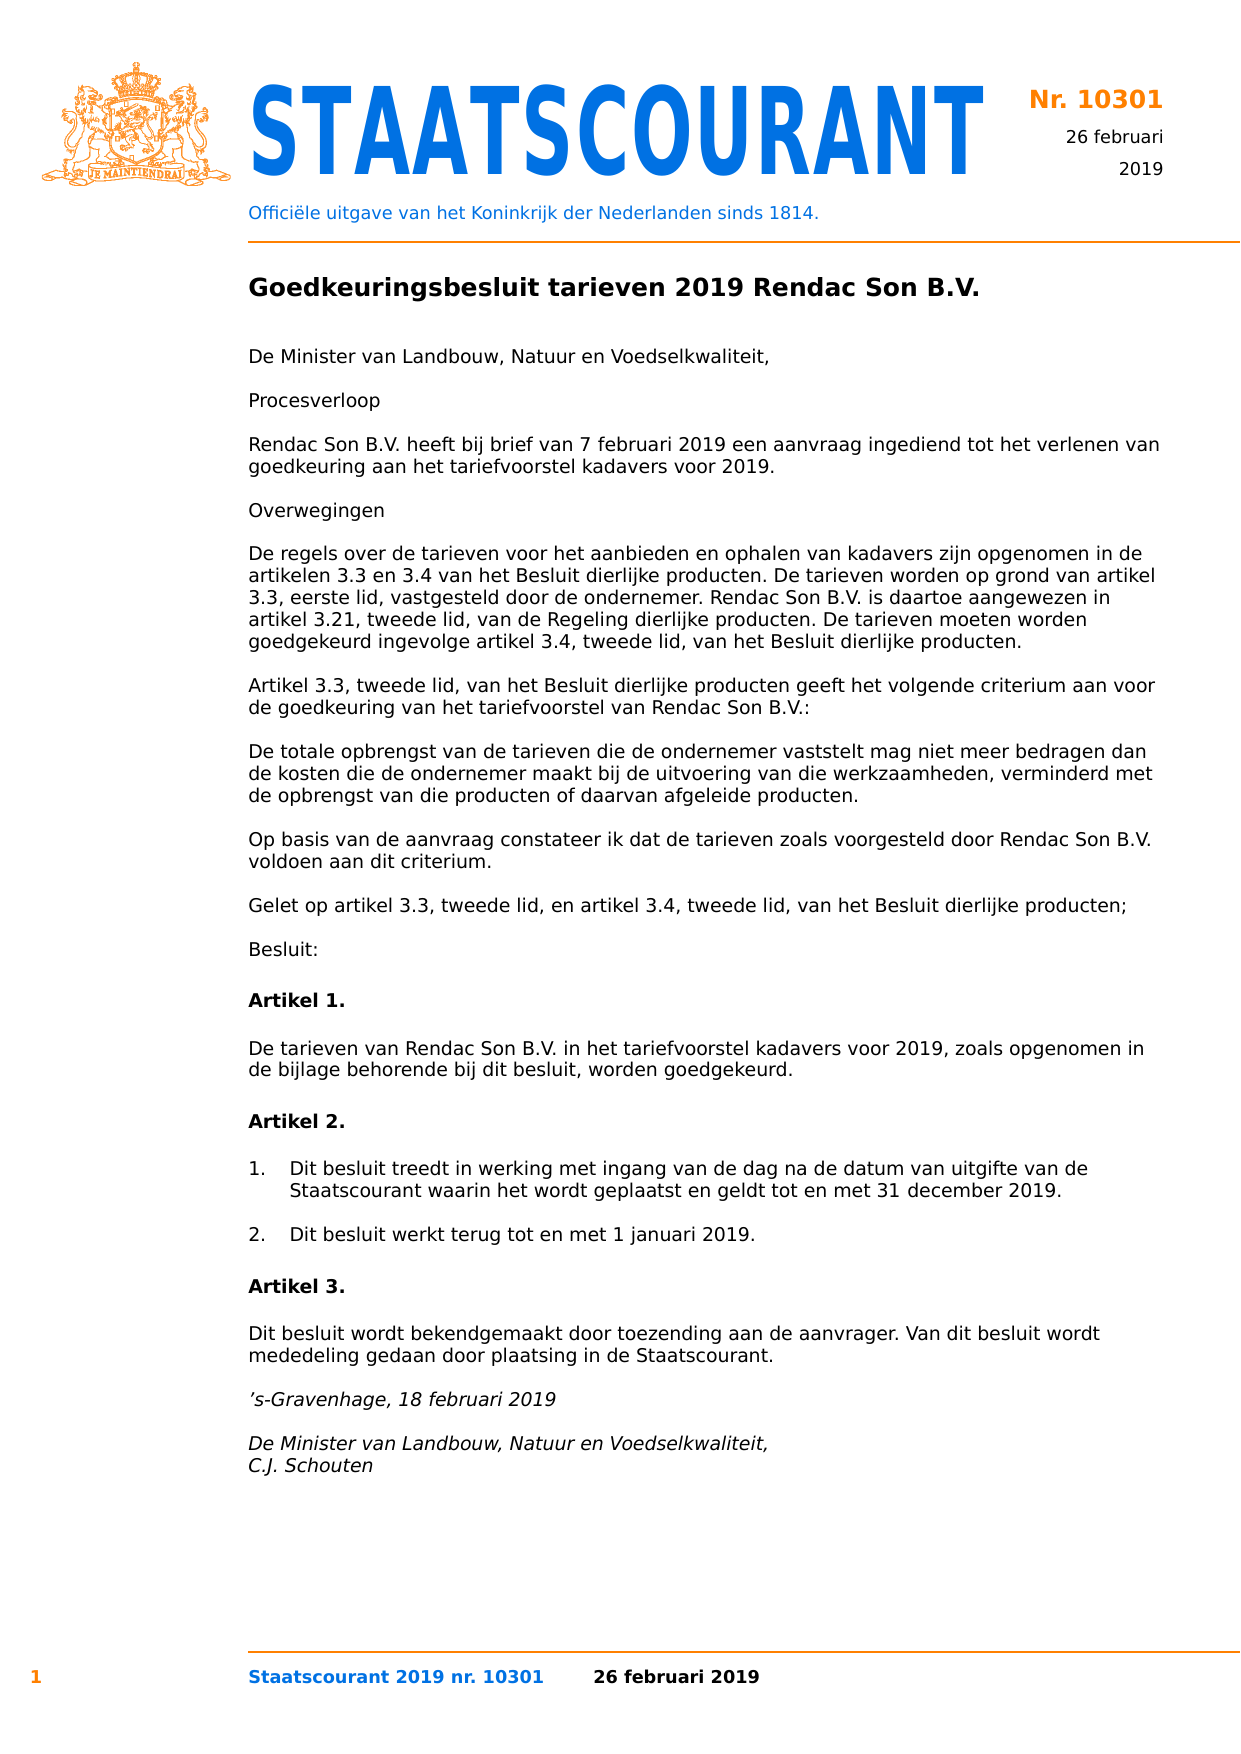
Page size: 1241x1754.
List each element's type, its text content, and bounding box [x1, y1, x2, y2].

text Besluit: [248, 938, 1163, 960]
table_cell 2019 [998, 153, 1240, 203]
text De totale opbrengst van de tarieven die de ondernemer vaststelt mag niet meer bedragen dan de kosten die de ondernemer maakt bij de uitvoering van die werkzaamheden, verminderd met de opbrengst van die producten of daarvan afgeleide producten. [248, 741, 1163, 807]
text Rendac Son B.V. heeft bij brief van 7 februari 2019 een aanvraag ingediend tot het verlenen van goedkeuring aan het tariefvoorstel kadavers voor 2019. [248, 434, 1163, 478]
subtitle Artikel 1. [248, 990, 1163, 1012]
subtitle Artikel 2. [248, 1111, 1163, 1133]
text Overwegingen [248, 499, 1163, 521]
text De tarieven van Rendac Son B.V. in het tariefvoorstel kadavers voor 2019, zoals opgenomen in de bijlage behorende bij dit besluit, worden goedgekeurd. [248, 1037, 1163, 1081]
text Procesverloop [248, 390, 1163, 412]
picture [41, 62, 231, 186]
table_header STAATSCOURANT [248, 62, 998, 203]
subtitle Goedkeuringsbesluit tarieven 2019 Rendac Son B.V. [248, 273, 1163, 302]
text ’s-Gravenhage, 18 februari 2019 [248, 1389, 1163, 1411]
text 2. Dit besluit werkt terug tot en met 1 januari 2019. [248, 1224, 1163, 1246]
text Gelet op artikel 3.3, tweede lid, en artikel 3.4, tweede lid, van het Besluit dierlijke producten; [248, 894, 1163, 917]
table_cell Officiële uitgave van het Koninkrijk der Nederlanden sinds 1814. [248, 203, 1240, 241]
text Artikel 3.3, tweede lid, van het Besluit dierlijke producten geeft het volgende criterium aan voor de goedkeuring van het tariefvoorstel van Rendac Son B.V.: [248, 675, 1163, 719]
table_header Nr. 10301 [998, 62, 1240, 121]
table_cell 26 februari [998, 121, 1240, 153]
table_header [25, 62, 248, 241]
text Dit besluit wordt bekendgemaakt door toezending aan de aanvrager. Van dit besluit wordt mededeling gedaan door plaatsing in de Staatscourant. [248, 1323, 1163, 1367]
text Op basis van de aanvraag constateer ik dat de tarieven zoals voorgesteld door Rendac Son B.V. voldoen aan dit criterium. [248, 829, 1163, 873]
subtitle Artikel 3. [248, 1276, 1163, 1298]
text 1. Dit besluit treedt in werking met ingang van de dag na de datum van uitgifte van de Staatscourant waarin het wordt geplaatst en geldt tot en met 31 december 2019. [248, 1158, 1163, 1202]
text De Minister van Landbouw, Natuur en Voedselkwaliteit, [248, 346, 1163, 368]
text De Minister van Landbouw, Natuur en Voedselkwaliteit, C.J. Schouten [248, 1433, 1163, 1477]
text De regels over de tarieven voor het aanbieden en ophalen van kadavers zijn opgenomen in de artikelen 3.3 en 3.4 van het Besluit dierlijke producten. De tarieven worden op grond van artikel 3.3, eerste lid, vastgesteld door de ondernemer. Rendac Son B.V. is daartoe aangewezen in artikel 3.21, tweede lid, van de Regeling dierlijke producten. De tarieven moeten worden goedgekeurd ingevolge artikel 3.4, tweede lid, van het Besluit dierlijke producten. [248, 543, 1163, 653]
